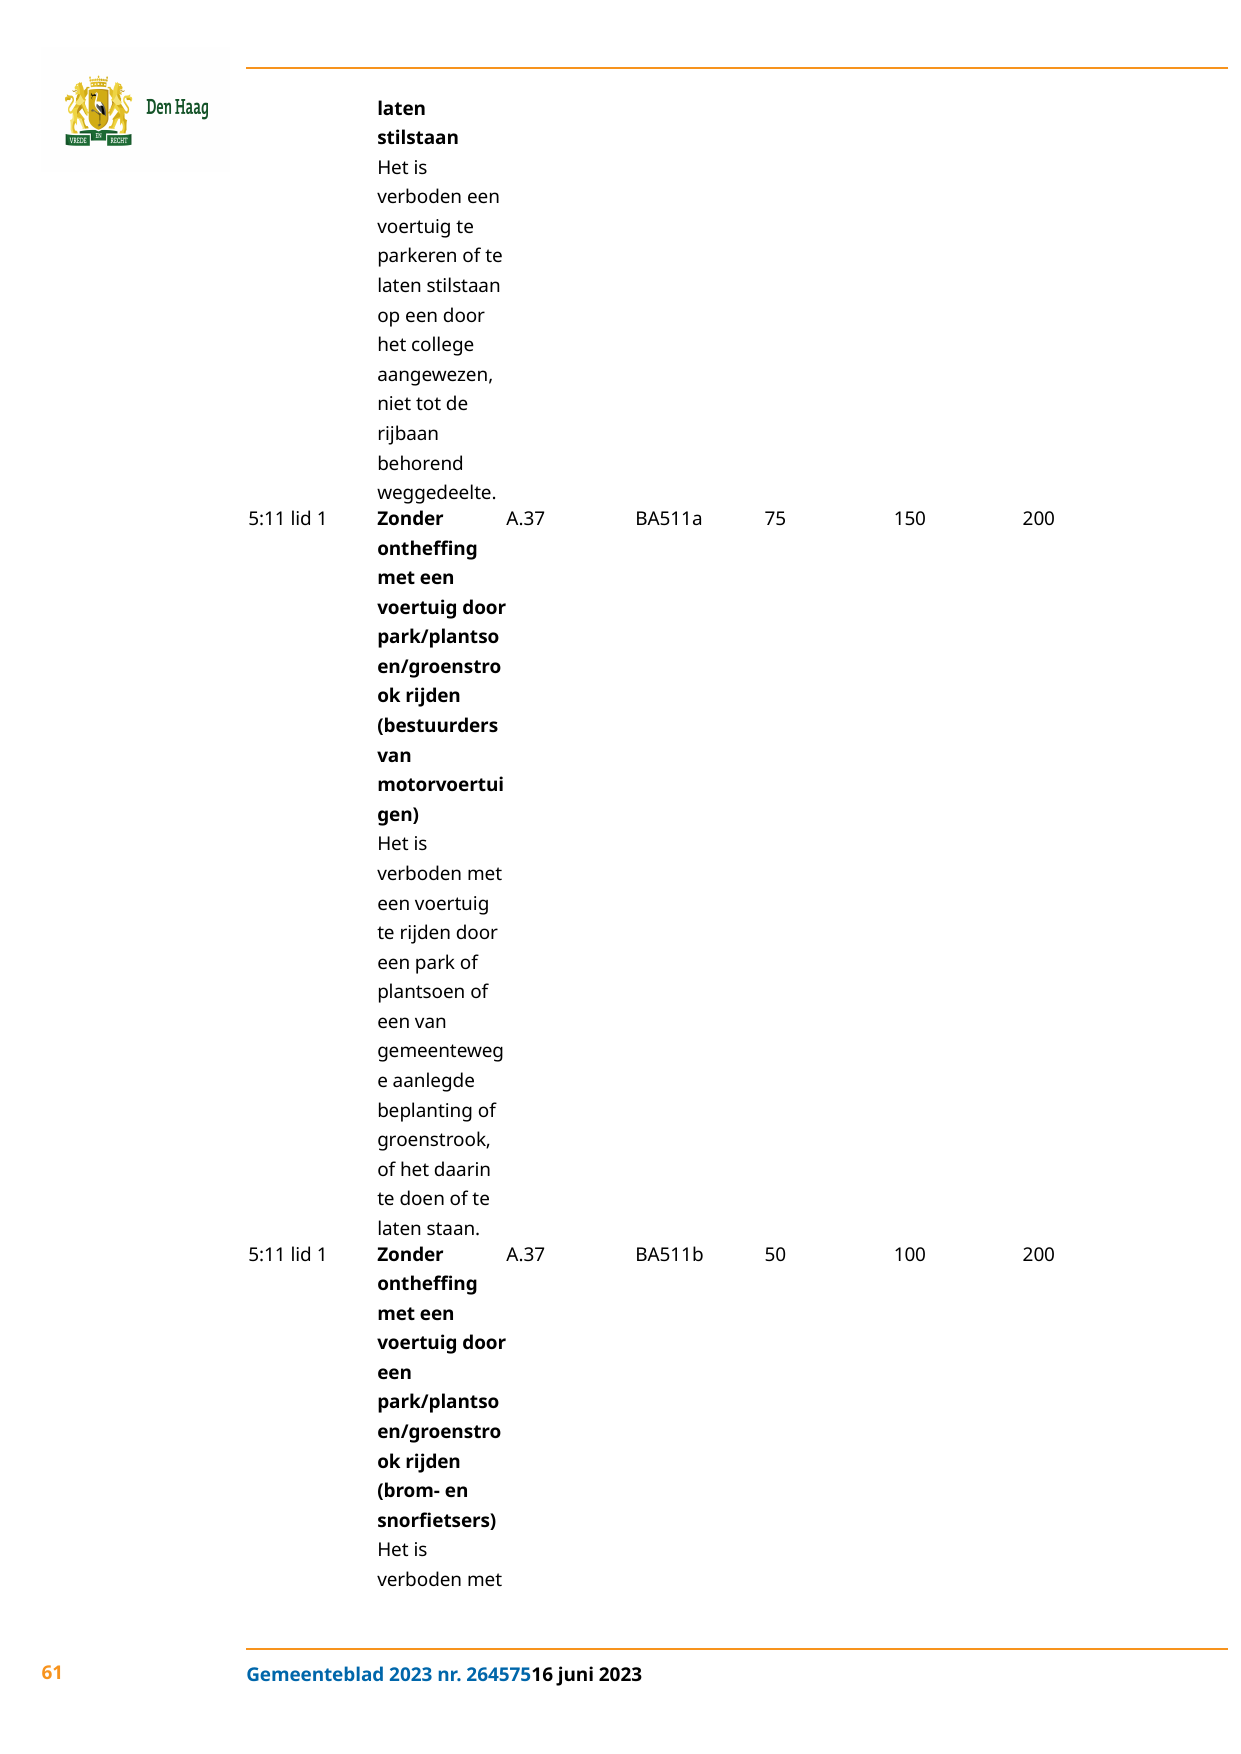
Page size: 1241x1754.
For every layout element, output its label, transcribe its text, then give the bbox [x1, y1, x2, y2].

table_cell A.37 [506, 505, 635, 1241]
table_cell [894, 95, 1022, 505]
table_cell 150 [894, 505, 1022, 1241]
table_cell BA511b [635, 1241, 764, 1592]
table_cell [635, 95, 764, 505]
table_cell laten stilstaan Het is verboden een voertuig te parkeren of te laten stilstaan op een door het college aangewezen, niet tot de rijbaan behorend weggedeelte. [377, 95, 506, 505]
table_cell - [506, 95, 635, 505]
table_cell Zonder ontheffing met een voertuig door park/plantsoen/groenstrook rijden (bestuurders van motorvoertuigen) Het is verboden met een voertuig te rijden door een park of plantsoen of een van gemeentewege aanlegde beplanting of groenstrook, of het daarin te doen of te laten staan. [377, 505, 506, 1241]
picture [41, 47, 231, 172]
table_cell [764, 95, 893, 505]
table_cell 75 [764, 505, 893, 1241]
table_cell A.37 [506, 1241, 635, 1592]
table_cell 200 [1023, 1241, 1152, 1592]
table_cell 5:11 lid 1 [248, 1241, 377, 1592]
table_cell [1023, 95, 1152, 505]
table_cell 200 [1023, 505, 1152, 1241]
table_cell 100 [894, 1241, 1022, 1592]
table_cell Zonder ontheffing met een voertuig door een park/plantsoen/groenstrook rijden (brom- en snorfietsers) Het is verboden met [377, 1241, 506, 1592]
table_cell 50 [764, 1241, 893, 1592]
table_cell 5:11 lid 1 [248, 505, 377, 1241]
table_cell [248, 95, 377, 505]
table_cell BA511a [635, 505, 764, 1241]
